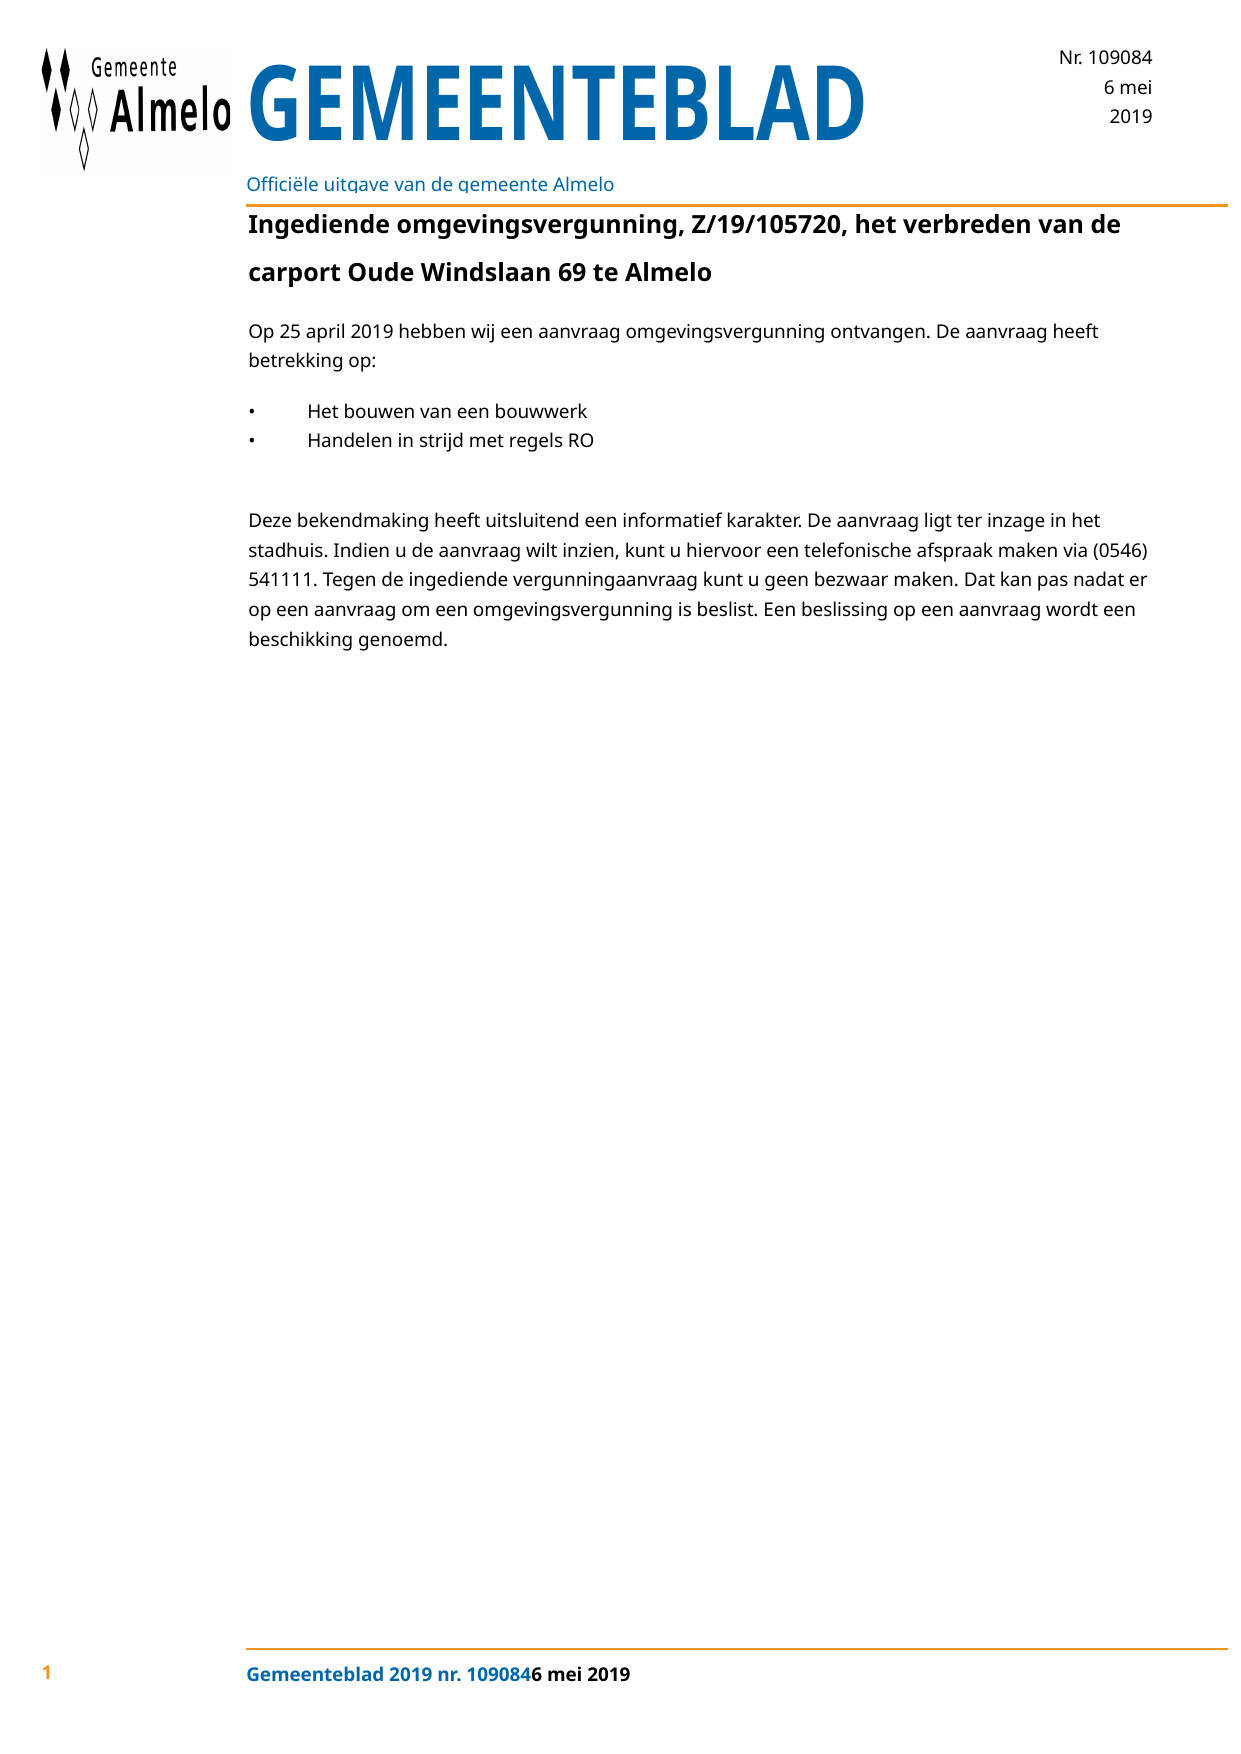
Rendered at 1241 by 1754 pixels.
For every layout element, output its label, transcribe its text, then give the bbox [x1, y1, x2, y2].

list Handelen in strijd met regels RO [248, 427, 1152, 453]
picture [41, 47, 231, 172]
text Deze bekendmaking heeft uitsluitend een informatief karakter. De aanvraag ligt ter inzage in het stadhuis. Indien u de aanvraag wilt inzien, kunt u hiervoor een telefonische afspraak maken via (0546) 541111. Tegen de ingediende vergunningaanvraag kunt u geen bezwaar maken. Dat kan pas nadat er op een aanvraag om een omgevingsvergunning is beslist. Een beslissing op een aanvraag wordt een beschikking genoemd. [248, 507, 1152, 652]
text Op 25 april 2019 hebben wij een aanvraag omgevingsvergunning ontvangen. De aanvraag heeft betrekking op: [248, 318, 1152, 373]
text Ingediende omgevingsvergunning, Z/19/105720, het verbreden van de carport Oude Windslaan 69 te Almelo [248, 207, 1152, 288]
list Het bouwen van een bouwwerk [248, 398, 1152, 424]
